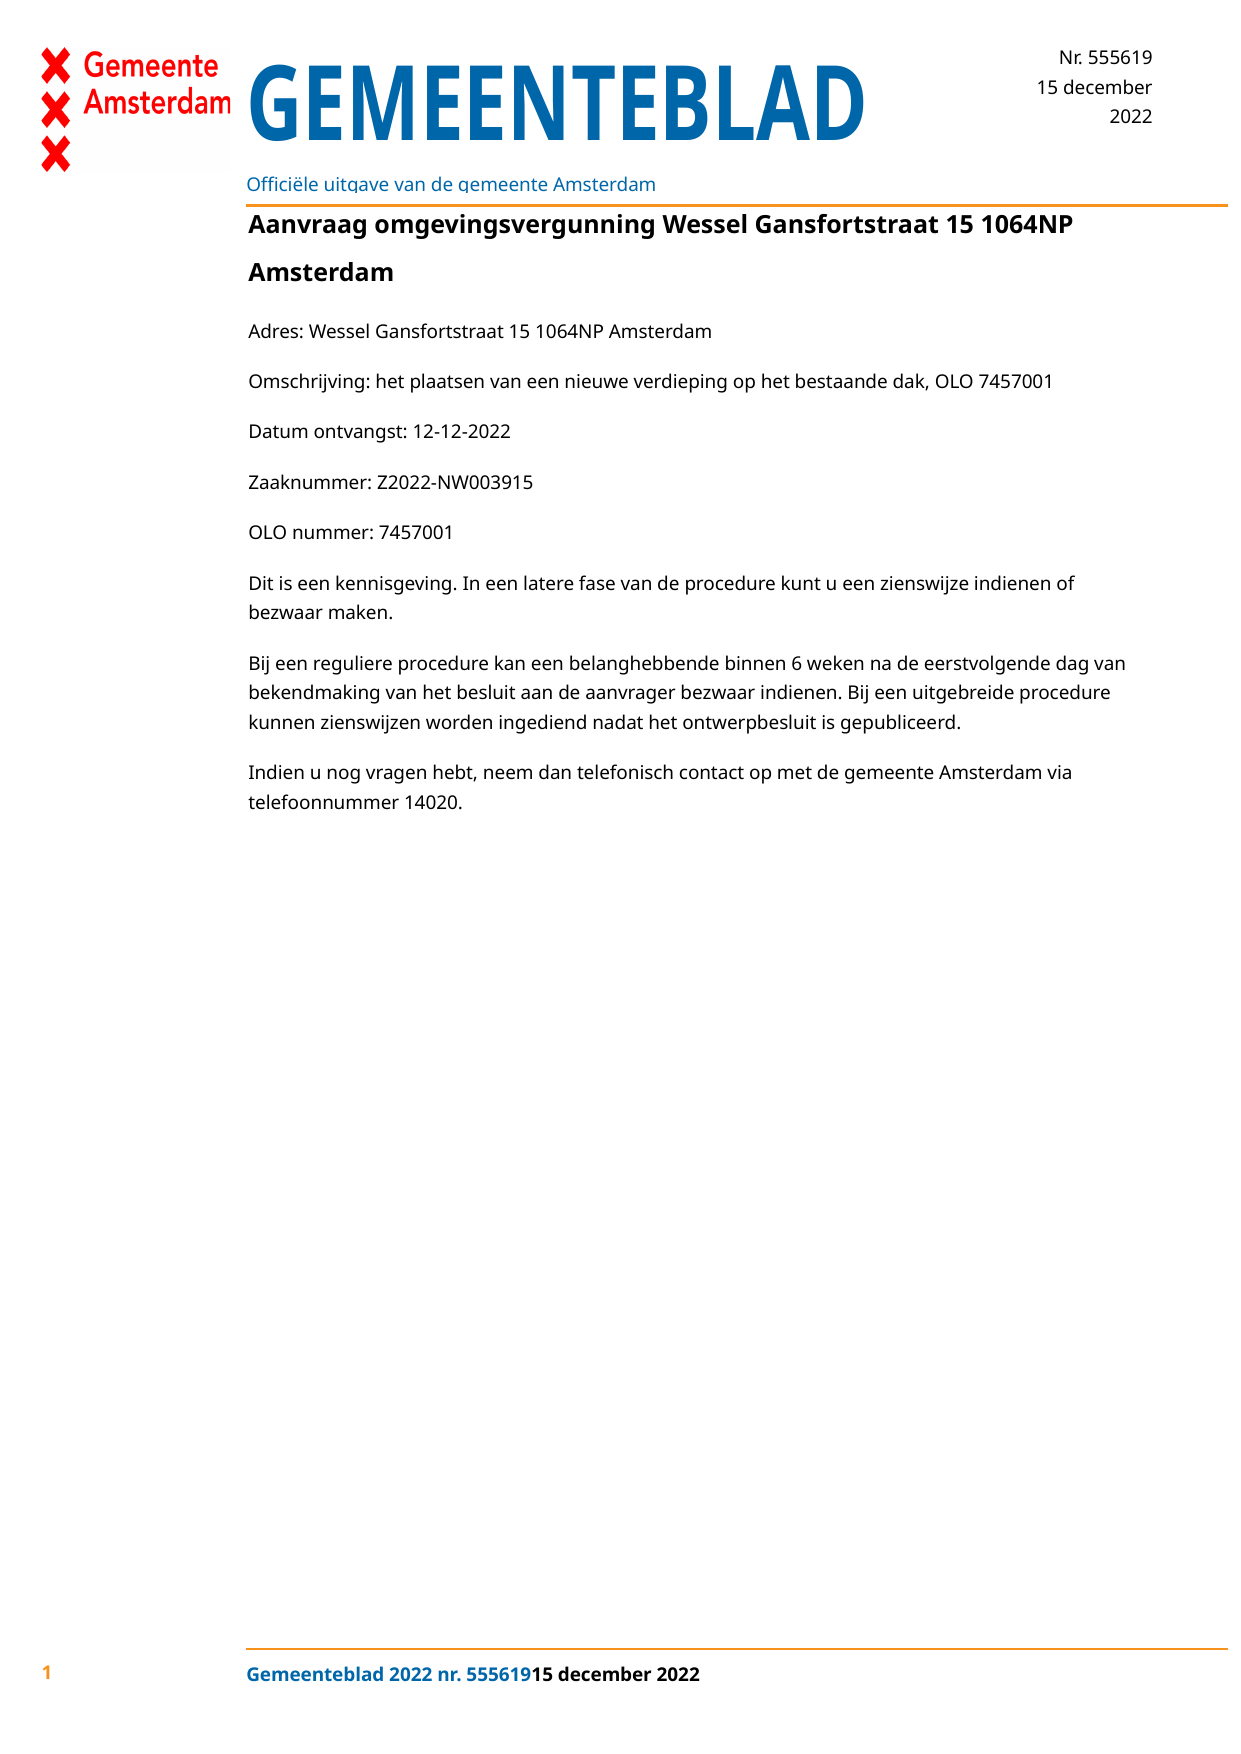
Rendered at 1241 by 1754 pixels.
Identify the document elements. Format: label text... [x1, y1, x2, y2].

text Dit is een kennisgeving. In een latere fase van de procedure kunt u een zienswijze indienen of bezwaar maken. [248, 570, 1152, 625]
text Omschrijving: het plaatsen van een nieuwe verdieping op het bestaande dak, OLO 7457001 [248, 368, 1152, 394]
picture [41, 47, 231, 172]
text Aanvraag omgevingsvergunning Wessel Gansfortstraat 15 1064NP Amsterdam [248, 207, 1152, 288]
text Zaaknummer: Z2022-NW003915 [248, 469, 1152, 495]
text Datum ontvangst: 12-12-2022 [248, 419, 1152, 444]
text Indien u nog vragen hebt, neem dan telefonisch contact op met de gemeente Amsterdam via telefoonnummer 14020. [248, 759, 1152, 815]
text OLO nummer: 7457001 [248, 519, 1152, 545]
text Adres: Wessel Gansfortstraat 15 1064NP Amsterdam [248, 318, 1152, 344]
text Bij een reguliere procedure kan een belanghebbende binnen 6 weken na de eerstvolgende dag van bekendmaking van het besluit aan de aanvrager bezwaar indienen. Bij een uitgebreide procedure kunnen zienswijzen worden ingediend nadat het ontwerpbesluit is gepubliceerd. [248, 650, 1152, 735]
